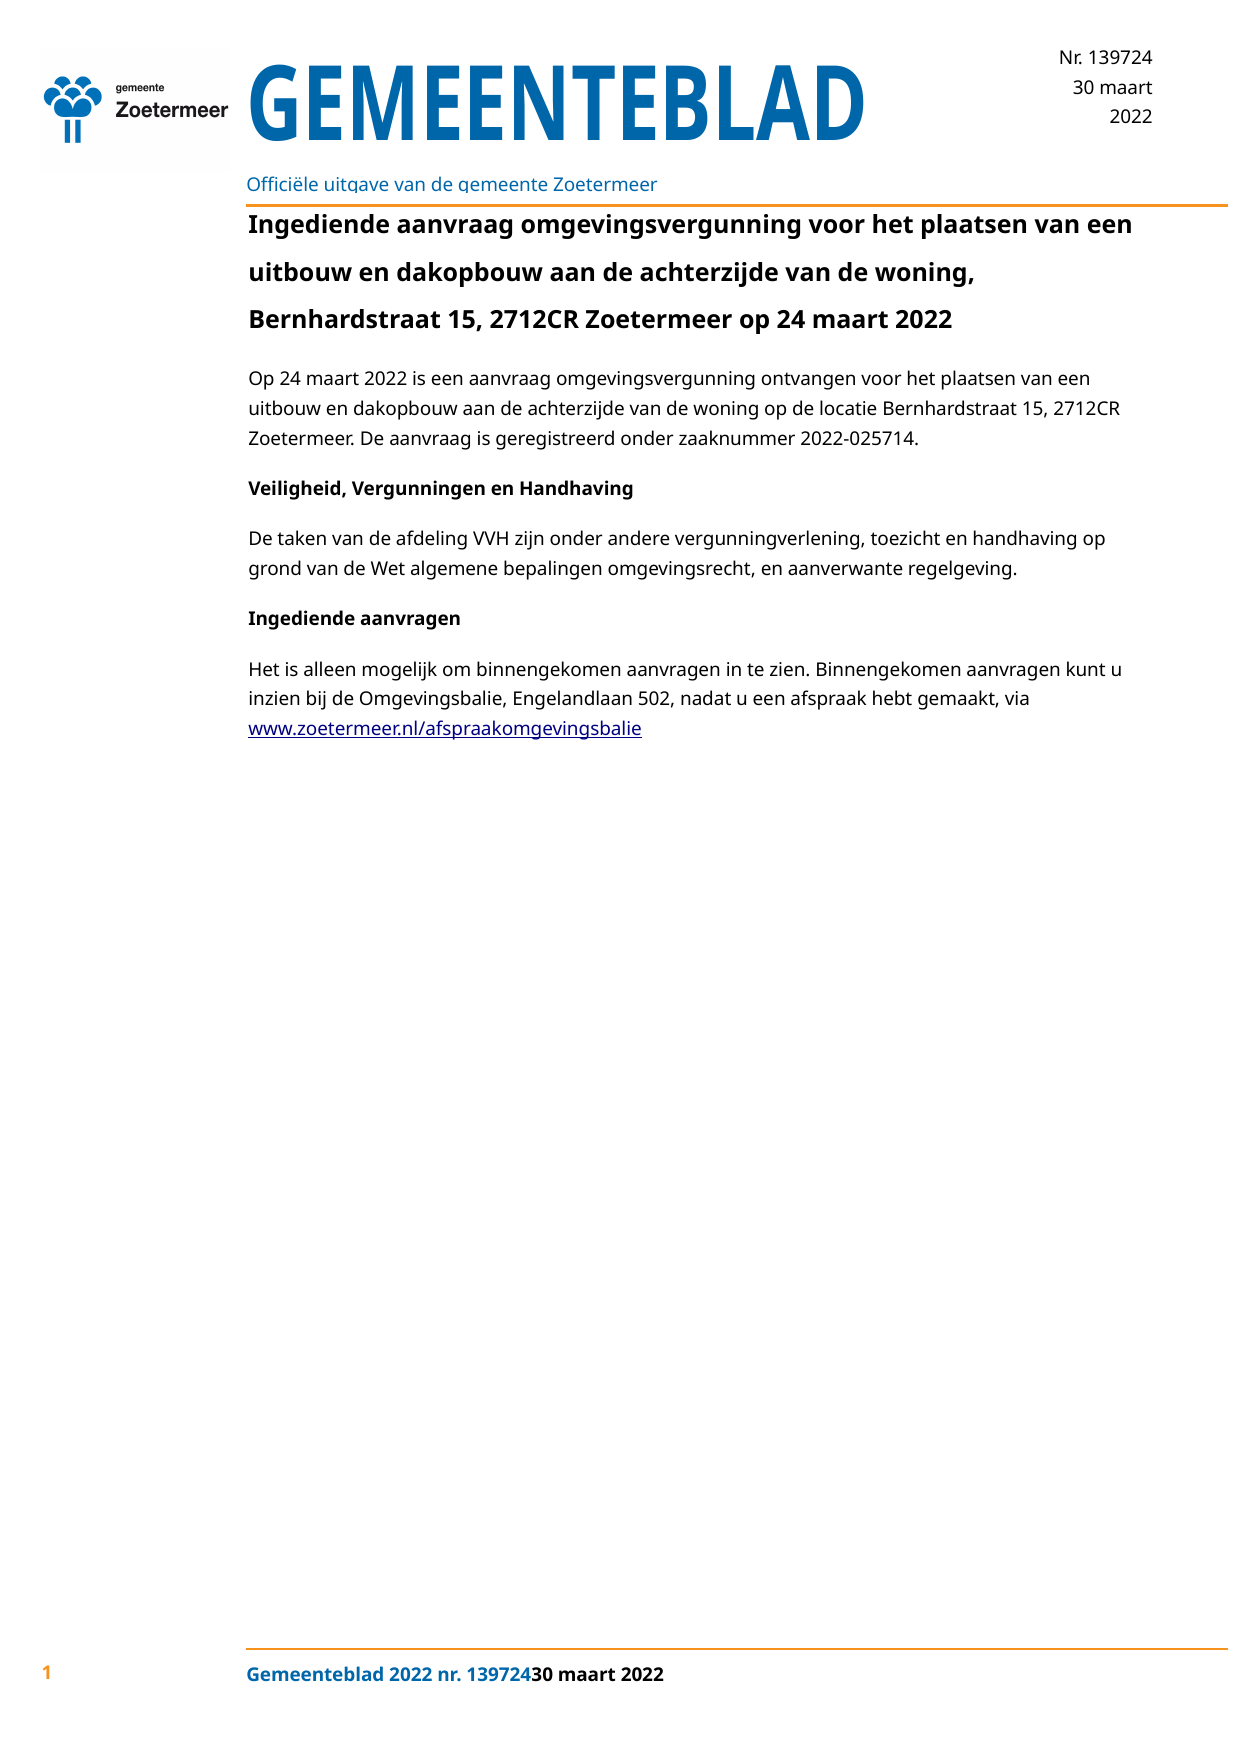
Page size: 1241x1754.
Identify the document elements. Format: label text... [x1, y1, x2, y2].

text Ingediende aanvraag omgevingsvergunning voor het plaatsen van een uitbouw en dakopbouw aan de achterzijde van de woning, Bernhardstraat 15, 2712CR Zoetermeer op 24 maart 2022 [248, 207, 1152, 336]
picture [41, 47, 231, 172]
text Het is alleen mogelijk om binnengekomen aanvragen in te zien. Binnengekomen aanvragen kunt u inzien bij de Omgevingsbalie, Engelandlaan 502, nadat u een afspraak hebt gemaakt, via www.zoetermeer.nl/afspraakomgevingsbalie [248, 656, 1152, 741]
text Veiligheid, Vergunningen en Handhaving [248, 475, 1152, 501]
text Op 24 maart 2022 is een aanvraag omgevingsvergunning ontvangen voor het plaatsen van een uitbouw en dakopbouw aan de achterzijde van de woning op de locatie Bernhardstraat 15, 2712CR Zoetermeer. De aanvraag is geregistreerd onder zaaknummer 2022-025714. [248, 366, 1152, 450]
text Ingediende aanvragen [248, 606, 1152, 631]
text De taken van de afdeling VVH zijn onder andere vergunningverlening, toezicht en handhaving op grond van de Wet algemene bepalingen omgevingsrecht, en aanverwante regelgeving. [248, 526, 1152, 581]
